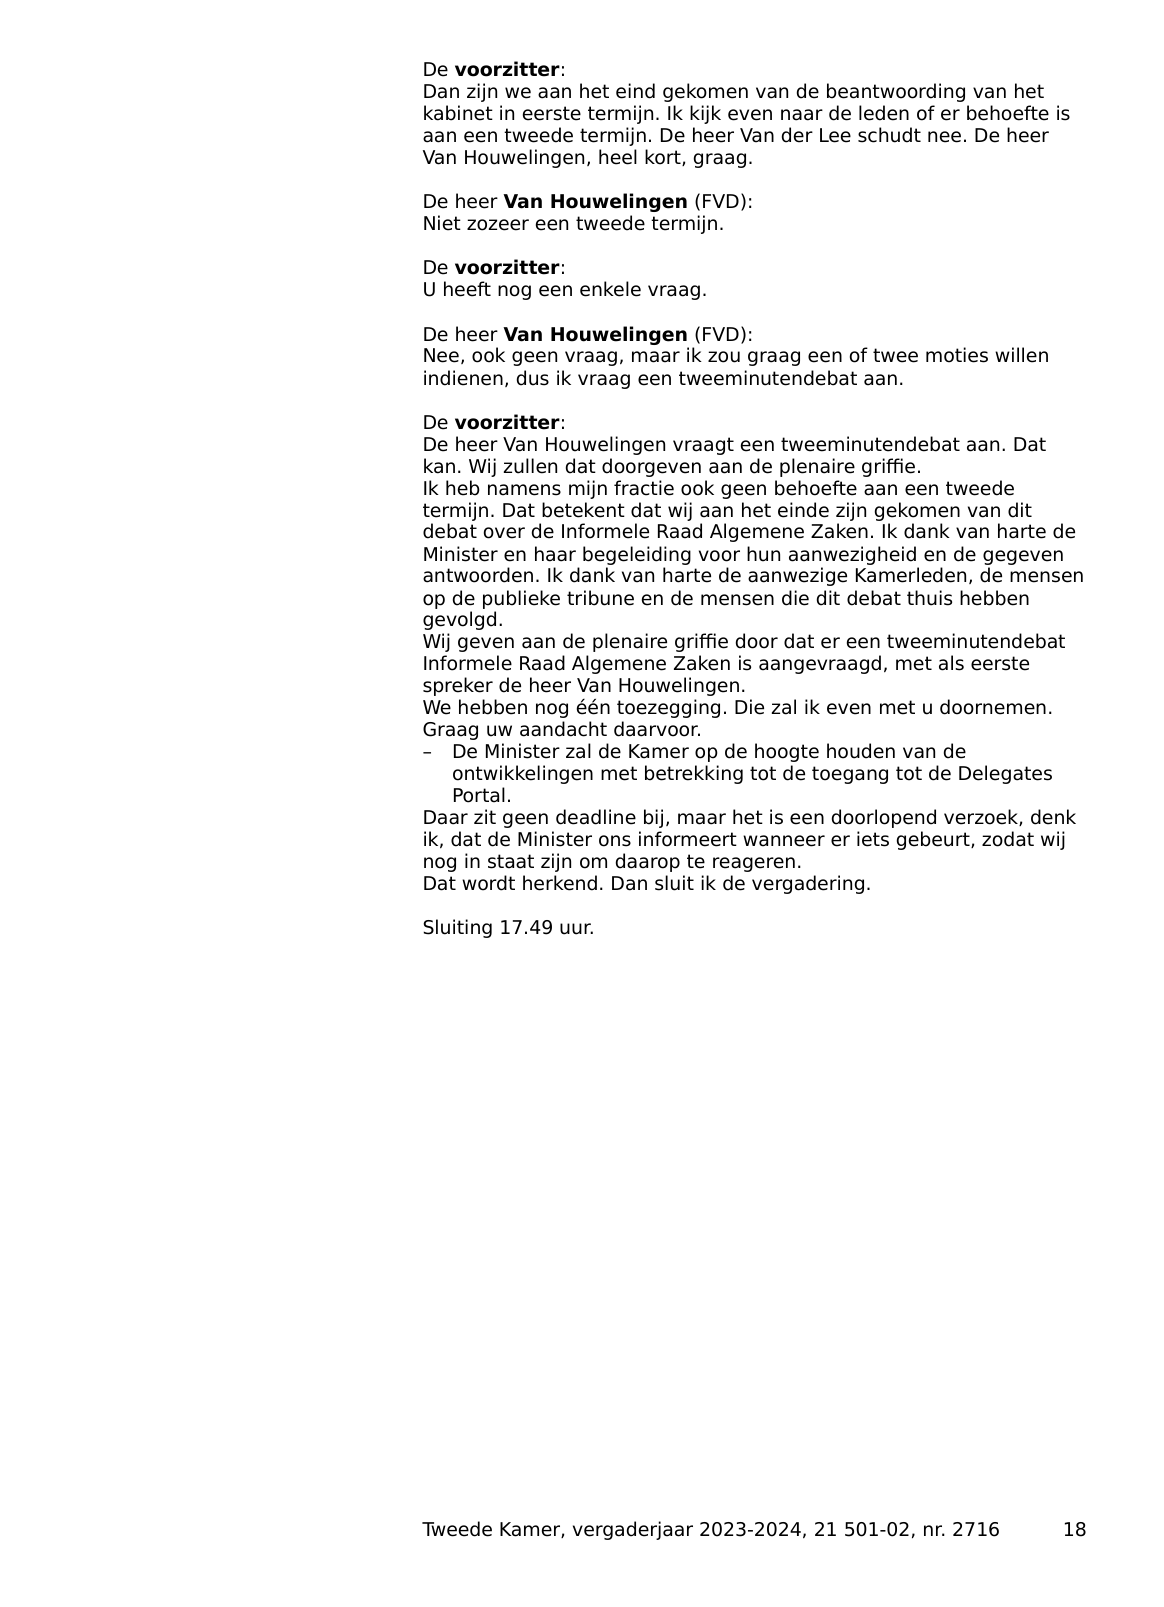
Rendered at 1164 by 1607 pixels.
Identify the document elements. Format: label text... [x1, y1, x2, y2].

text De voorzitter: [422, 412, 1087, 433]
text De heer Van Houwelingen (FVD): [422, 323, 1087, 345]
text De voorzitter: [422, 59, 1087, 81]
text Ik heb namens mijn fractie ook geen behoefte aan een tweede termijn. Dat betekent dat wij aan het einde zijn gekomen van dit debat over de Informele Raad Algemene Zaken. Ik dank van harte de Minister en haar begeleiding voor hun aanwezigheid en de gegeven antwoorden. Ik dank van harte de aanwezige Kamerleden, de mensen op de publieke tribune en de mensen die dit debat thuis hebben gevolgd. [422, 477, 1087, 631]
text Sluiting 17.49 uur. [422, 917, 1087, 939]
text Niet zozeer een tweede termijn. [422, 213, 1087, 235]
text We hebben nog één toezegging. Die zal ik even met u doornemen. Graag uw aandacht daarvoor. [422, 697, 1087, 741]
text De heer Van Houwelingen (FVD): [422, 191, 1087, 213]
text Wij geven aan de plenaire griffie door dat er een tweeminutendebat Informele Raad Algemene Zaken is aangevraagd, met als eerste spreker de heer Van Houwelingen. [422, 631, 1087, 697]
text De voorzitter: [422, 257, 1087, 279]
text Daar zit geen deadline bij, maar het is een doorlopend verzoek, denk ik, dat de Minister ons informeert wanneer er iets gebeurt, zodat wij nog in staat zijn om daarop te reageren. [422, 807, 1087, 873]
text Nee, ook geen vraag, maar ik zou graag een of twee moties willen indienen, dus ik vraag een tweeminutendebat aan. [422, 345, 1087, 389]
text – De Minister zal de Kamer op de hoogte houden van de ontwikkelingen met betrekking tot de toegang tot de Delegates Portal. [422, 741, 1087, 807]
text Dan zijn we aan het eind gekomen van de beantwoording van het kabinet in eerste termijn. Ik kijk even naar de leden of er behoefte is aan een tweede termijn. De heer Van der Lee schudt nee. De heer Van Houwelingen, heel kort, graag. [422, 81, 1087, 169]
text De heer Van Houwelingen vraagt een tweeminutendebat aan. Dat kan. Wij zullen dat doorgeven aan de plenaire griffie. [422, 433, 1087, 477]
text Dat wordt herkend. Dan sluit ik de vergadering. [422, 873, 1087, 895]
text U heeft nog een enkele vraag. [422, 279, 1087, 301]
